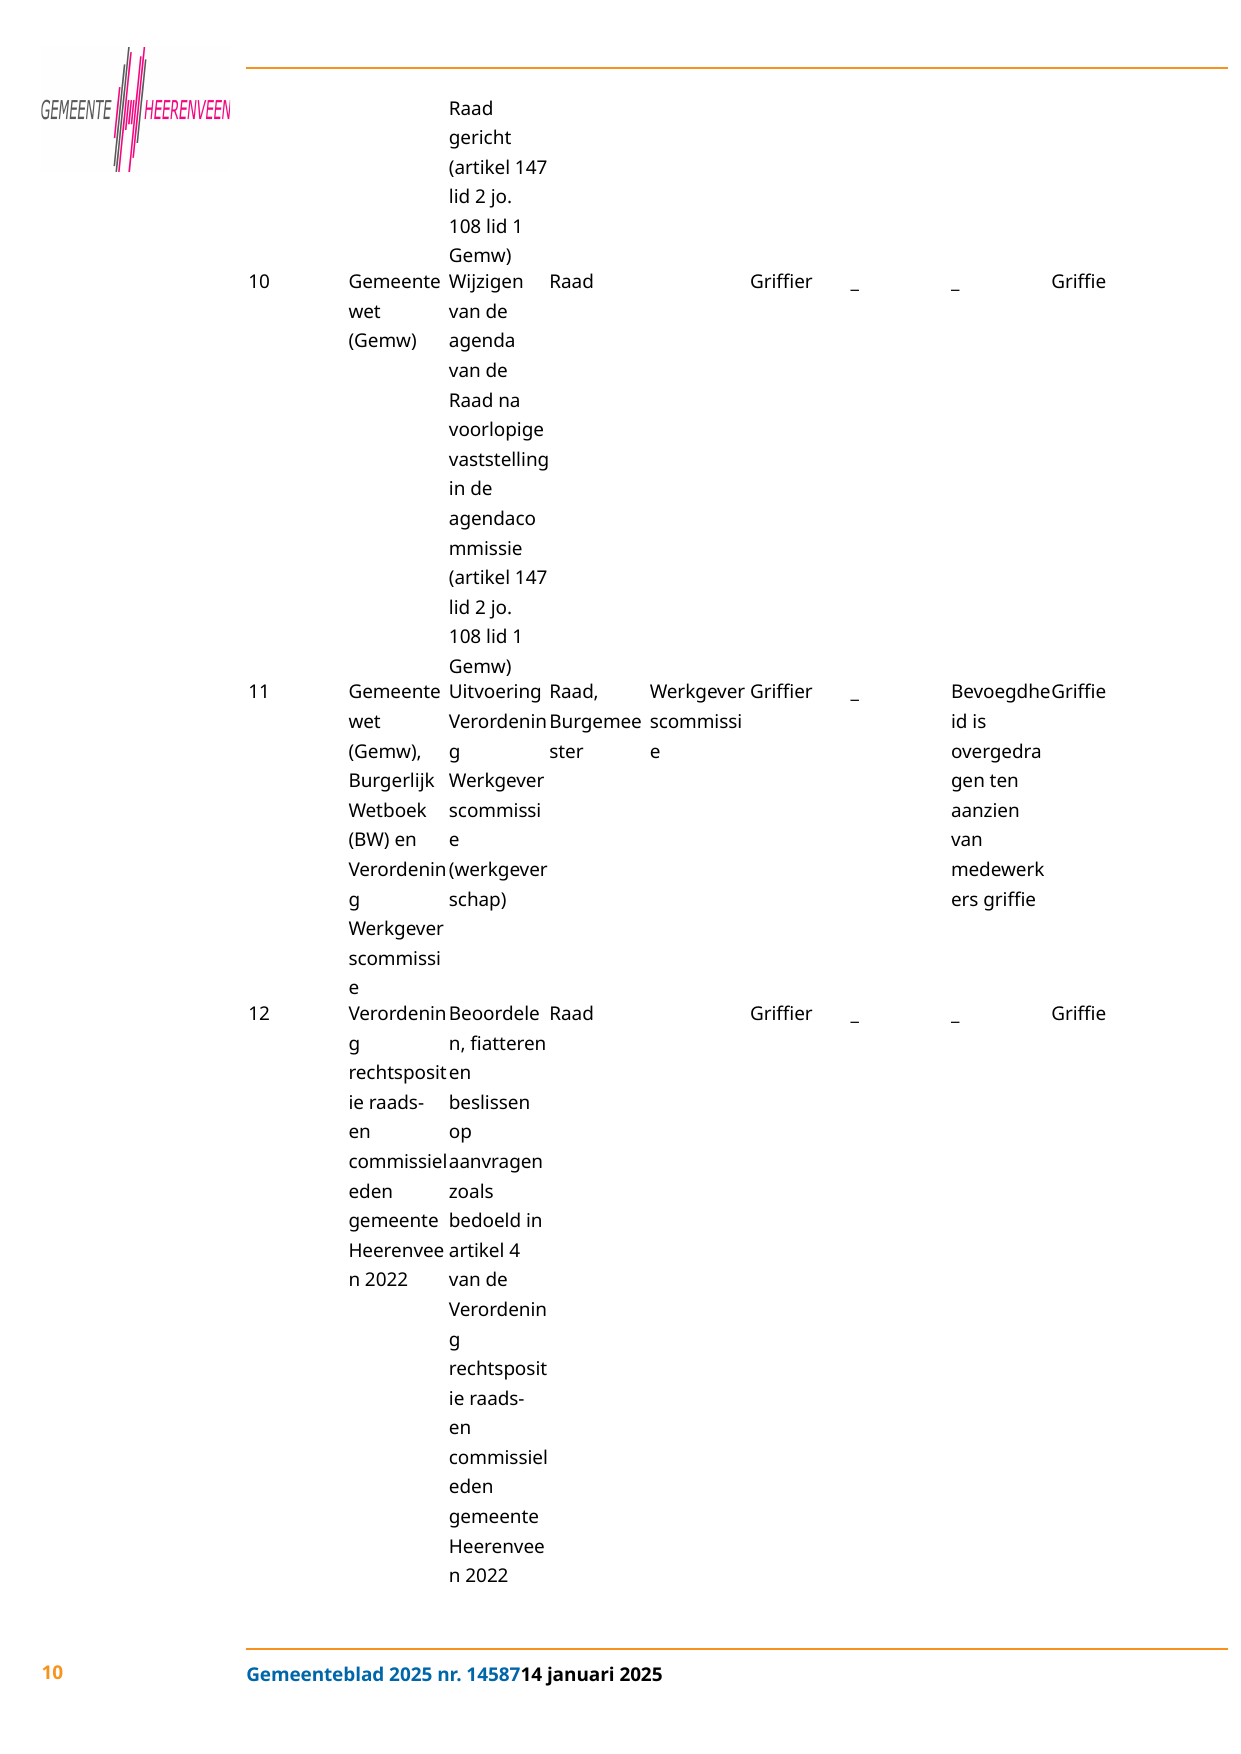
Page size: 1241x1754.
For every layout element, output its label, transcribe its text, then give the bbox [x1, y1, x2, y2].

table_cell [650, 95, 750, 268]
table_cell _ [850, 1000, 951, 1588]
table_cell Griffier [750, 679, 850, 1000]
table_cell Raad [549, 269, 649, 679]
table_cell Raad, Burgemeester [549, 679, 649, 1000]
table_cell Bevoegdheid is overgedragen ten aanzien van medewerkers griffie [951, 679, 1051, 1000]
table_cell Uitvoering Verordening Werkgeverscommissie (werkgeverschap) [449, 679, 549, 1000]
table_cell [750, 95, 850, 268]
table_cell Griffie [1051, 1000, 1152, 1588]
table_cell 10 [248, 269, 348, 679]
table_cell [650, 1000, 750, 1588]
table_cell [951, 95, 1051, 268]
table_cell [549, 95, 649, 268]
table_cell 12 [248, 1000, 348, 1588]
table_cell Wijzigen van de agenda van de Raad na voorlopige vaststelling in de agendacommissie (artikel 147 lid 2 jo. 108 lid 1 Gemw) [449, 269, 549, 679]
table_cell [650, 269, 750, 679]
table_cell Raad [549, 1000, 649, 1588]
table_cell _ [850, 269, 951, 679]
table_cell Griffie [1051, 269, 1152, 679]
table_cell Verordening rechtspositie raads- en commissieleden gemeente Heerenveen 2022 [348, 1000, 449, 1588]
table_cell _ [951, 1000, 1051, 1588]
picture [41, 47, 231, 172]
table_cell [1051, 95, 1152, 268]
table_cell Gemeentewet (Gemw) [348, 269, 449, 679]
table_cell Gemeentewet (Gemw), Burgerlijk Wetboek (BW) en Verordening Werkgeverscommissie [348, 679, 449, 1000]
table_cell [850, 95, 951, 268]
table_cell _ [850, 679, 951, 1000]
table_cell Griffie [1051, 679, 1152, 1000]
table_cell Griffier [750, 1000, 850, 1588]
table_cell _ [951, 269, 1051, 679]
table_cell [348, 95, 449, 268]
table_cell Griffier [750, 269, 850, 679]
table_cell Beoordelen, fiatteren en beslissen op aanvragen zoals bedoeld in artikel 4 van de Verordening rechtspositie raads- en commissieleden gemeente Heerenveen 2022 [449, 1000, 549, 1588]
table_cell 11 [248, 679, 348, 1000]
table_cell Raad gericht (artikel 147 lid 2 jo. 108 lid 1 Gemw) [449, 95, 549, 268]
table_cell Werkgeverscommissie [650, 679, 750, 1000]
table_cell [248, 95, 348, 268]
